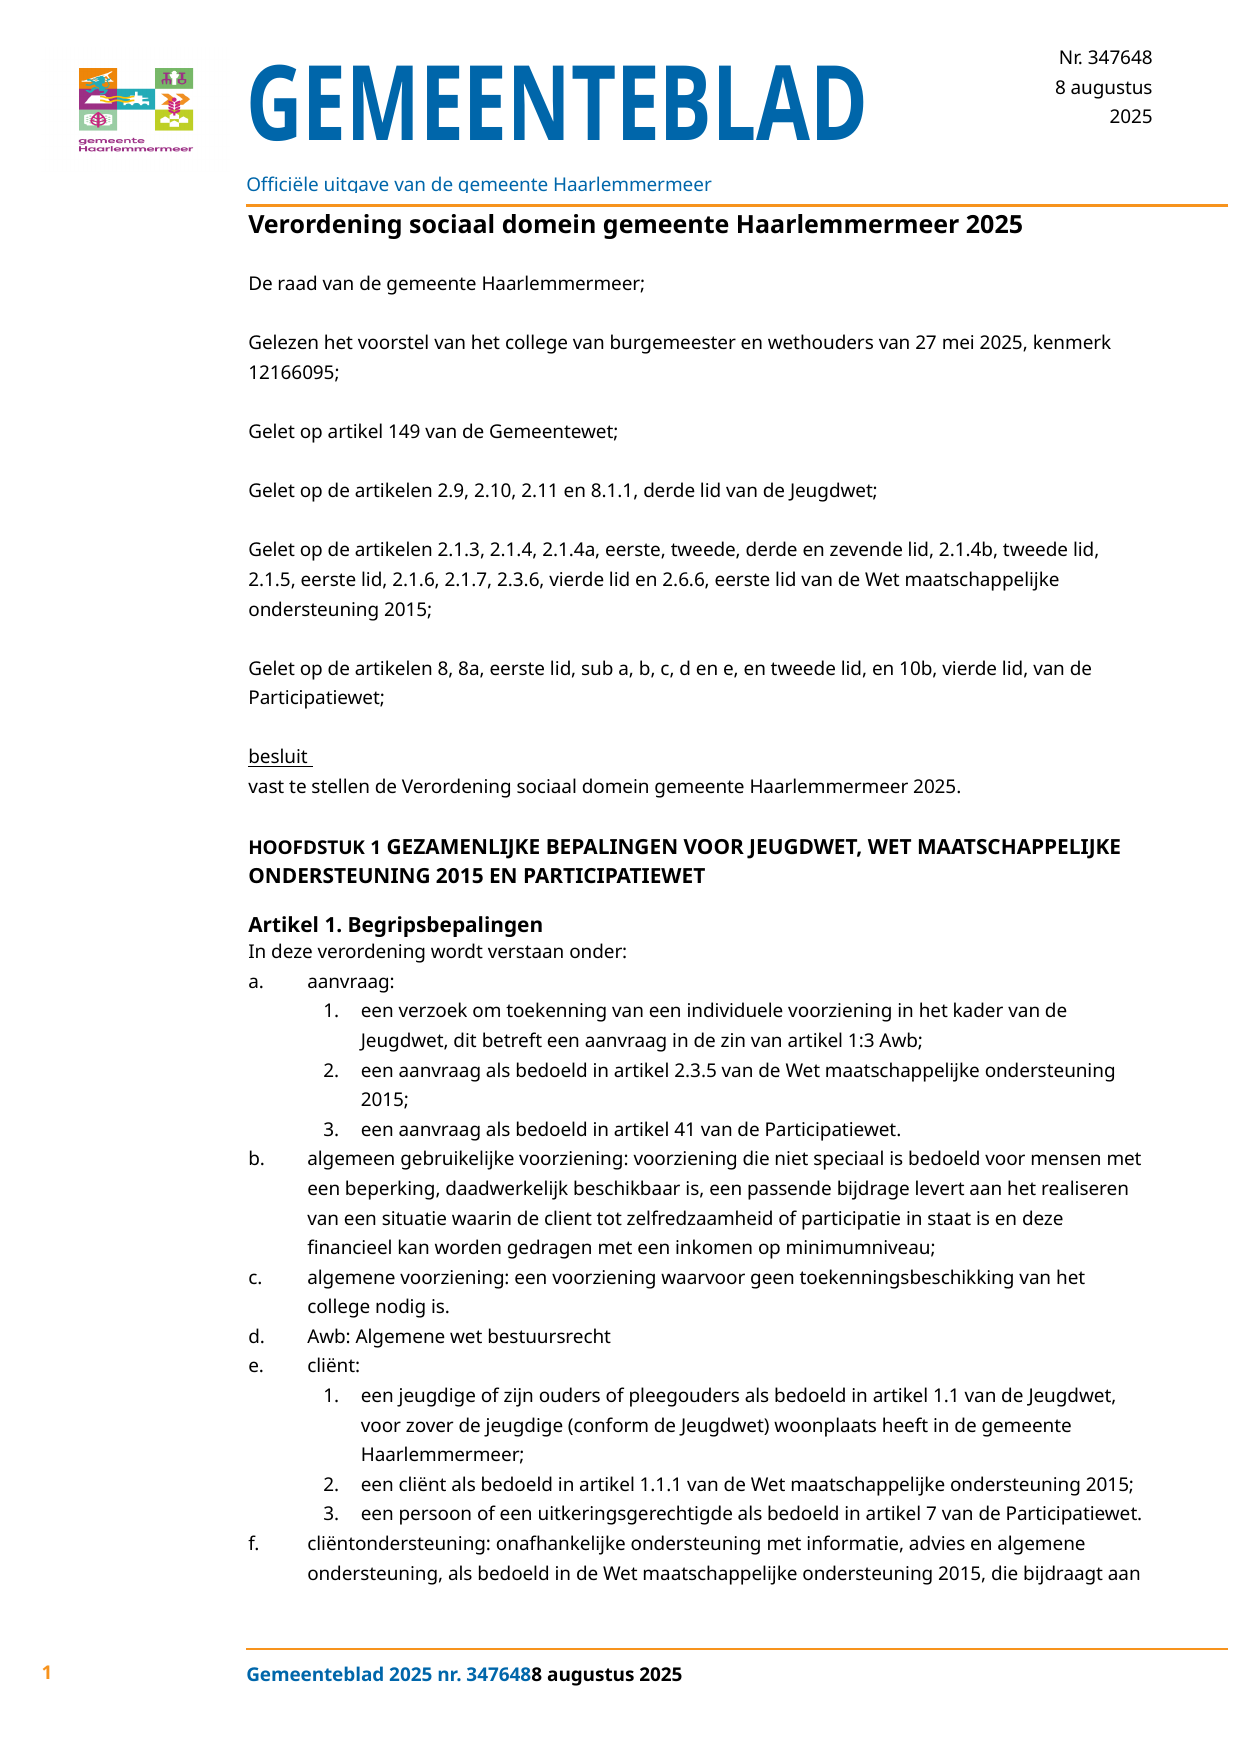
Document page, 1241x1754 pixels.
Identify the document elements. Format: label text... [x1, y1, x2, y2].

list een cliënt als bedoeld in artikel 1.1.1 van de Wet maatschappelijke ondersteuning 2015; [323, 1471, 1152, 1497]
text Artikel 1. Begripsbepalingen [248, 910, 1152, 938]
list cliëntondersteuning: onafhankelijke ondersteuning met informatie, advies en algemene ondersteuning, als bedoeld in de Wet maatschappelijke ondersteuning 2015, die bijdraagt aan [248, 1530, 1152, 1586]
text vast te stellen de Verordening sociaal domein gemeente Haarlemmermeer 2025. [248, 773, 1152, 799]
text Gelet op artikel 149 van de Gemeentewet; [248, 418, 1152, 444]
list een persoon of een uitkeringsgerechtigde als bedoeld in artikel 7 van de Participatiewet. [323, 1501, 1152, 1526]
list een verzoek om toekenning van een individuele voorziening in het kader van de Jeugdwet, dit betreft een aanvraag in de zin van artikel 1:3 Awb; [323, 998, 1152, 1053]
list cliënt: [248, 1353, 1152, 1378]
list Awb: Algemene wet bestuursrecht [248, 1323, 1152, 1349]
text De raad van de gemeente Haarlemmermeer; [248, 270, 1152, 296]
picture [41, 47, 231, 172]
list algemeen gebruikelijke voorziening: voorziening die niet speciaal is bedoeld voor mensen met een beperking, daadwerkelijk beschikbaar is, een passende bijdrage levert aan het realiseren van een situatie waarin de client tot zelfredzaamheid of participatie in staat is en deze financieel kan worden gedragen met een inkomen op minimumniveau; [248, 1146, 1152, 1260]
text Gelet op de artikelen 2.1.3, 2.1.4, 2.1.4a, eerste, tweede, derde en zevende lid, 2.1.4b, tweede lid, 2.1.5, eerste lid, 2.1.6, 2.1.7, 2.3.6, vierde lid en 2.6.6, eerste lid van de Wet maatschappelijke ondersteuning 2015; [248, 537, 1152, 621]
text Gelezen het voorstel van het college van burgemeester en wethouders van 27 mei 2025, kenmerk 12166095; [248, 329, 1152, 385]
text besluit [248, 744, 1152, 769]
text HOOFDSTUK 1 GEZAMENLIJKE BEPALINGEN VOOR JEUGDWET, WET MAATSCHAPPELIJKE ONDERSTEUNING 2015 EN PARTICIPATIEWET [248, 832, 1152, 889]
text Gelet op de artikelen 2.9, 2.10, 2.11 en 8.1.1, derde lid van de Jeugdwet; [248, 477, 1152, 503]
list een jeugdige of zijn ouders of pleegouders als bedoeld in artikel 1.1 van de Jeugdwet, voor zover de jeugdige (conform de Jeugdwet) woonplaats heeft in de gemeente Haarlemmermeer; [323, 1382, 1152, 1467]
list algemene voorziening: een voorziening waarvoor geen toekenningsbeschikking van het college nodig is. [248, 1264, 1152, 1319]
text Verordening sociaal domein gemeente Haarlemmermeer 2025 [248, 207, 1152, 241]
text In deze verordening wordt verstaan onder: [248, 938, 1152, 964]
list een aanvraag als bedoeld in artikel 41 van de Participatiewet. [323, 1116, 1152, 1142]
text Gelet op de artikelen 8, 8a, eerste lid, sub a, b, c, d en e, en tweede lid, en 10b, vierde lid, van de Participatiewet; [248, 655, 1152, 710]
list aanvraag: [248, 968, 1152, 994]
list een aanvraag als bedoeld in artikel 2.3.5 van de Wet maatschappelijke ondersteuning 2015; [323, 1057, 1152, 1112]
